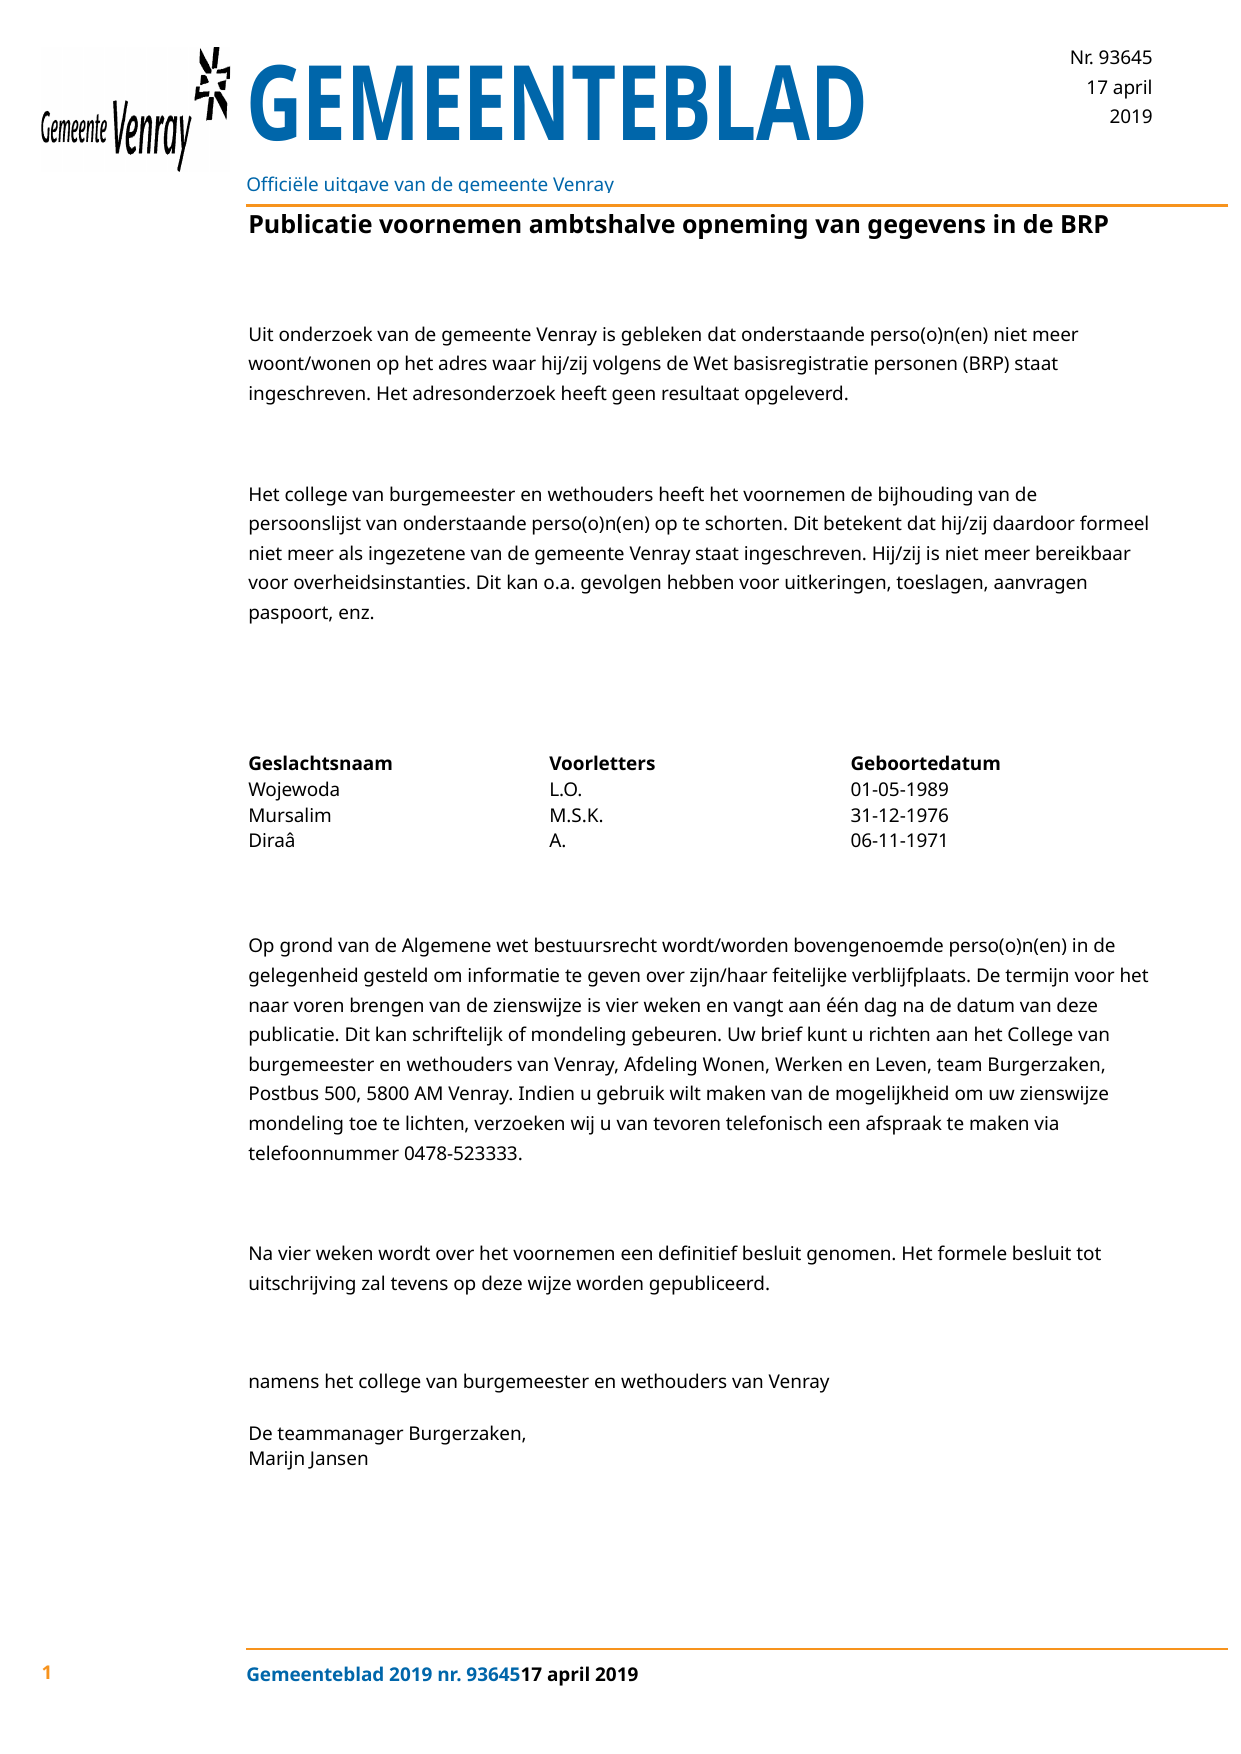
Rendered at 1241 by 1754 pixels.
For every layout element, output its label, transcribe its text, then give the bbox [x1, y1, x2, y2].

table_cell Diraâ [248, 828, 549, 853]
text Na vier weken wordt over het voornemen een definitief besluit genomen. Het formele besluit tot uitschrijving zal tevens op deze wijze worden gepubliceerd. [248, 1241, 1152, 1296]
table_cell Wojewoda [248, 776, 549, 802]
table_cell 01-05-1989 [850, 776, 1152, 802]
table_cell [850, 853, 1152, 879]
table_header Geslachtsnaam [248, 750, 549, 776]
table_cell 06-11-1971 [850, 828, 1152, 853]
table_header Geboortedatum [850, 750, 1152, 776]
text namens het college van burgemeester en wethouders van Venray [248, 1368, 1152, 1394]
table_cell A. [549, 828, 850, 853]
text Publicatie voornemen ambtshalve opneming van gegevens in de BRP [248, 207, 1152, 241]
table_cell M.S.K. [549, 802, 850, 828]
text Marijn Jansen [248, 1446, 1152, 1471]
table_cell Mursalim [248, 802, 549, 828]
text Uit onderzoek van de gemeente Venray is gebleken dat onderstaande perso(o)n(en) niet meer woont/wonen op het adres waar hij/zij volgens de Wet basisregistratie personen (BRP) staat ingeschreven. Het adresonderzoek heeft geen resultaat opgeleverd. [248, 321, 1152, 406]
text Op grond van de Algemene wet bestuursrecht wordt/worden bovengenoemde perso(o)n(en) in de gelegenheid gesteld om informatie te geven over zijn/haar feitelijke verblijfplaats. De termijn voor het naar voren brengen van de zienswijze is vier weken en vangt aan één dag na de datum van deze publicatie. Dit kan schriftelijk of mondeling gebeuren. Uw brief kunt u richten aan het College van burgemeester en wethouders van Venray, Afdeling Wonen, Werken en Leven, team Burgerzaken, Postbus 500, 5800 AM Venray. Indien u gebruik wilt maken van de mogelijkheid om uw zienswijze mondeling toe te lichten, verzoeken wij u van tevoren telefonisch een afspraak te maken via telefoonnummer 0478-523333. [248, 933, 1152, 1166]
table_cell 31-12-1976 [850, 802, 1152, 828]
table_cell [549, 853, 850, 879]
table_cell L.O. [549, 776, 850, 802]
table_header Voorletters [549, 750, 850, 776]
text De teammanager Burgerzaken, [248, 1420, 1152, 1446]
picture [41, 47, 231, 172]
table_cell [248, 853, 549, 879]
text Het college van burgemeester en wethouders heeft het voornemen de bijhouding van de persoonslijst van onderstaande perso(o)n(en) op te schorten. Dit betekent dat hij/zij daardoor formeel niet meer als ingezetene van de gemeente Venray staat ingeschreven. Hij/zij is niet meer bereikbaar voor overheidsinstanties. Dit kan o.a. gevolgen hebben voor uitkeringen, toeslagen, aanvragen paspoort, enz. [248, 481, 1152, 625]
